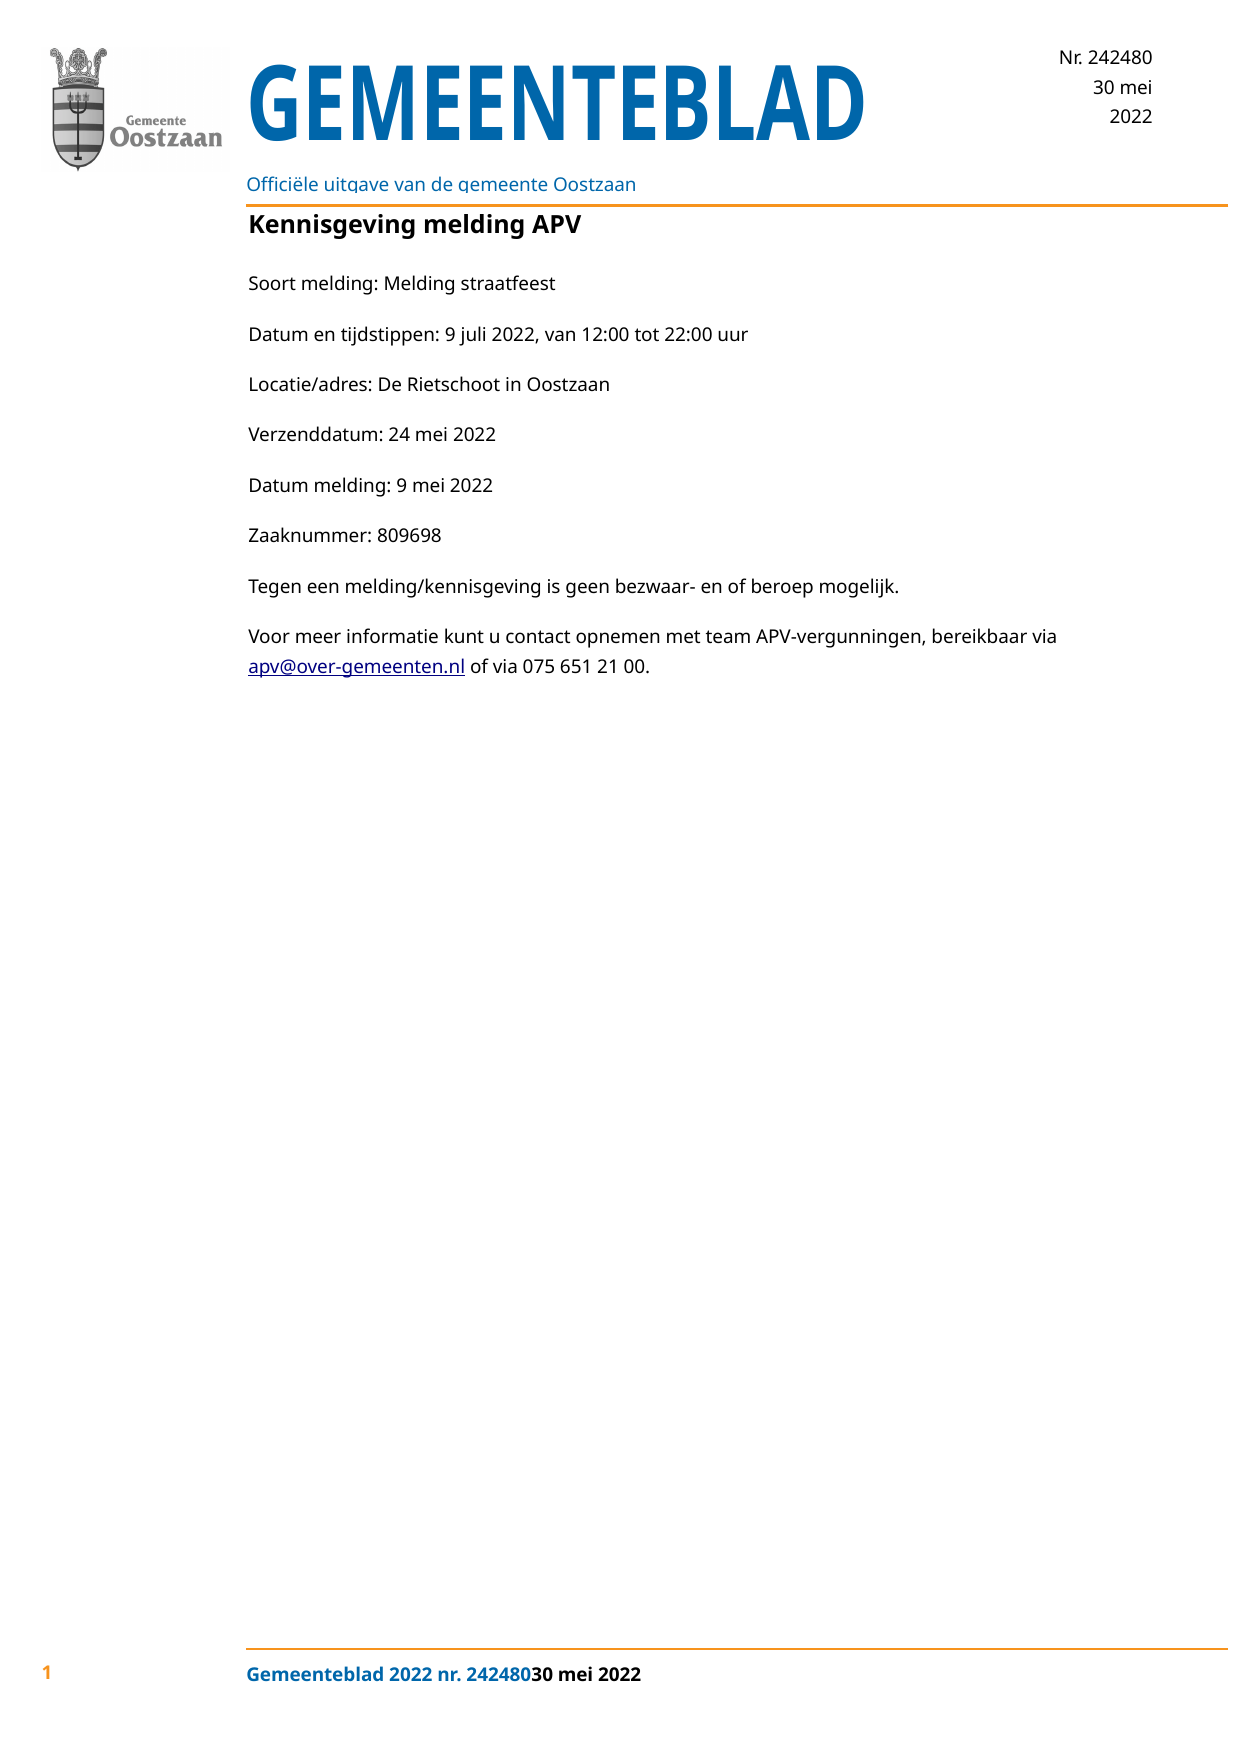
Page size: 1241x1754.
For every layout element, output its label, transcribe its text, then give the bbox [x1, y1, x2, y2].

text Verzenddatum: 24 mei 2022 [248, 422, 1152, 447]
picture [41, 47, 231, 172]
text Datum en tijdstippen: 9 juli 2022, van 12:00 tot 22:00 uur [248, 321, 1152, 346]
text Kennisgeving melding APV [248, 207, 1152, 241]
text Voor meer informatie kunt u contact opnemen met team APV-vergunningen, bereikbaar via apv@over-gemeenten.nl of via 075 651 21 00. [248, 623, 1152, 678]
text Soort melding: Melding straatfeest [248, 270, 1152, 296]
text Zaaknummer: 809698 [248, 522, 1152, 548]
text Tegen een melding/kennisgeving is geen bezwaar- en of beroep mogelijk. [248, 573, 1152, 598]
text Datum melding: 9 mei 2022 [248, 472, 1152, 498]
text Locatie/adres: De Rietschoot in Oostzaan [248, 371, 1152, 397]
